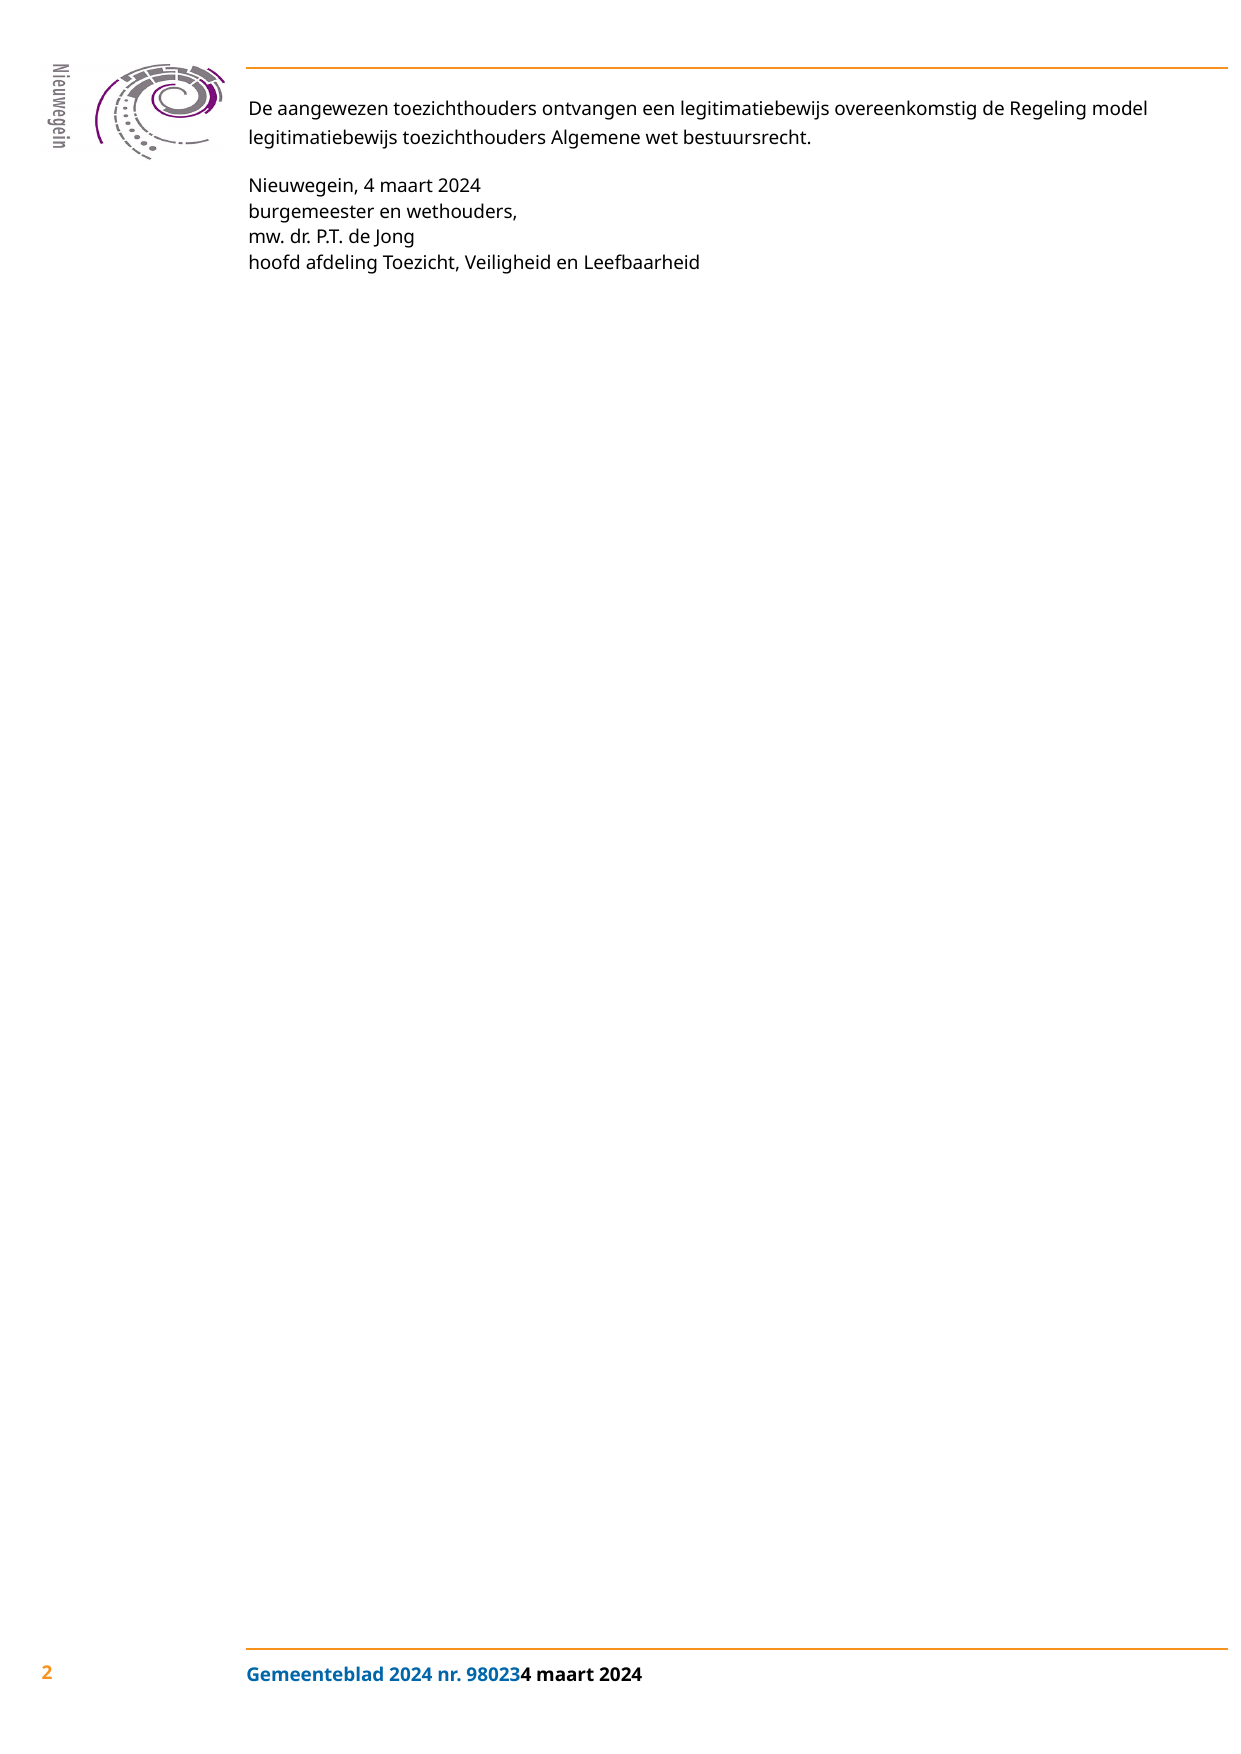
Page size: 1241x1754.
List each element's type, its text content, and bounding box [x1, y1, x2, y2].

text De aangewezen toezichthouders ontvangen een legitimatiebewijs overeenkomstig de Regeling model legitimatiebewijs toezichthouders Algemene wet bestuursrecht. [248, 95, 1152, 150]
text hoofd afdeling Toezicht, Veiligheid en Leefbaarheid [248, 249, 1152, 275]
text Nieuwegein, 4 maart 2024 [248, 172, 1152, 198]
text burgemeester en wethouders, [248, 198, 1152, 224]
picture [41, 47, 231, 172]
text mw. dr. P.T. de Jong [248, 224, 1152, 249]
